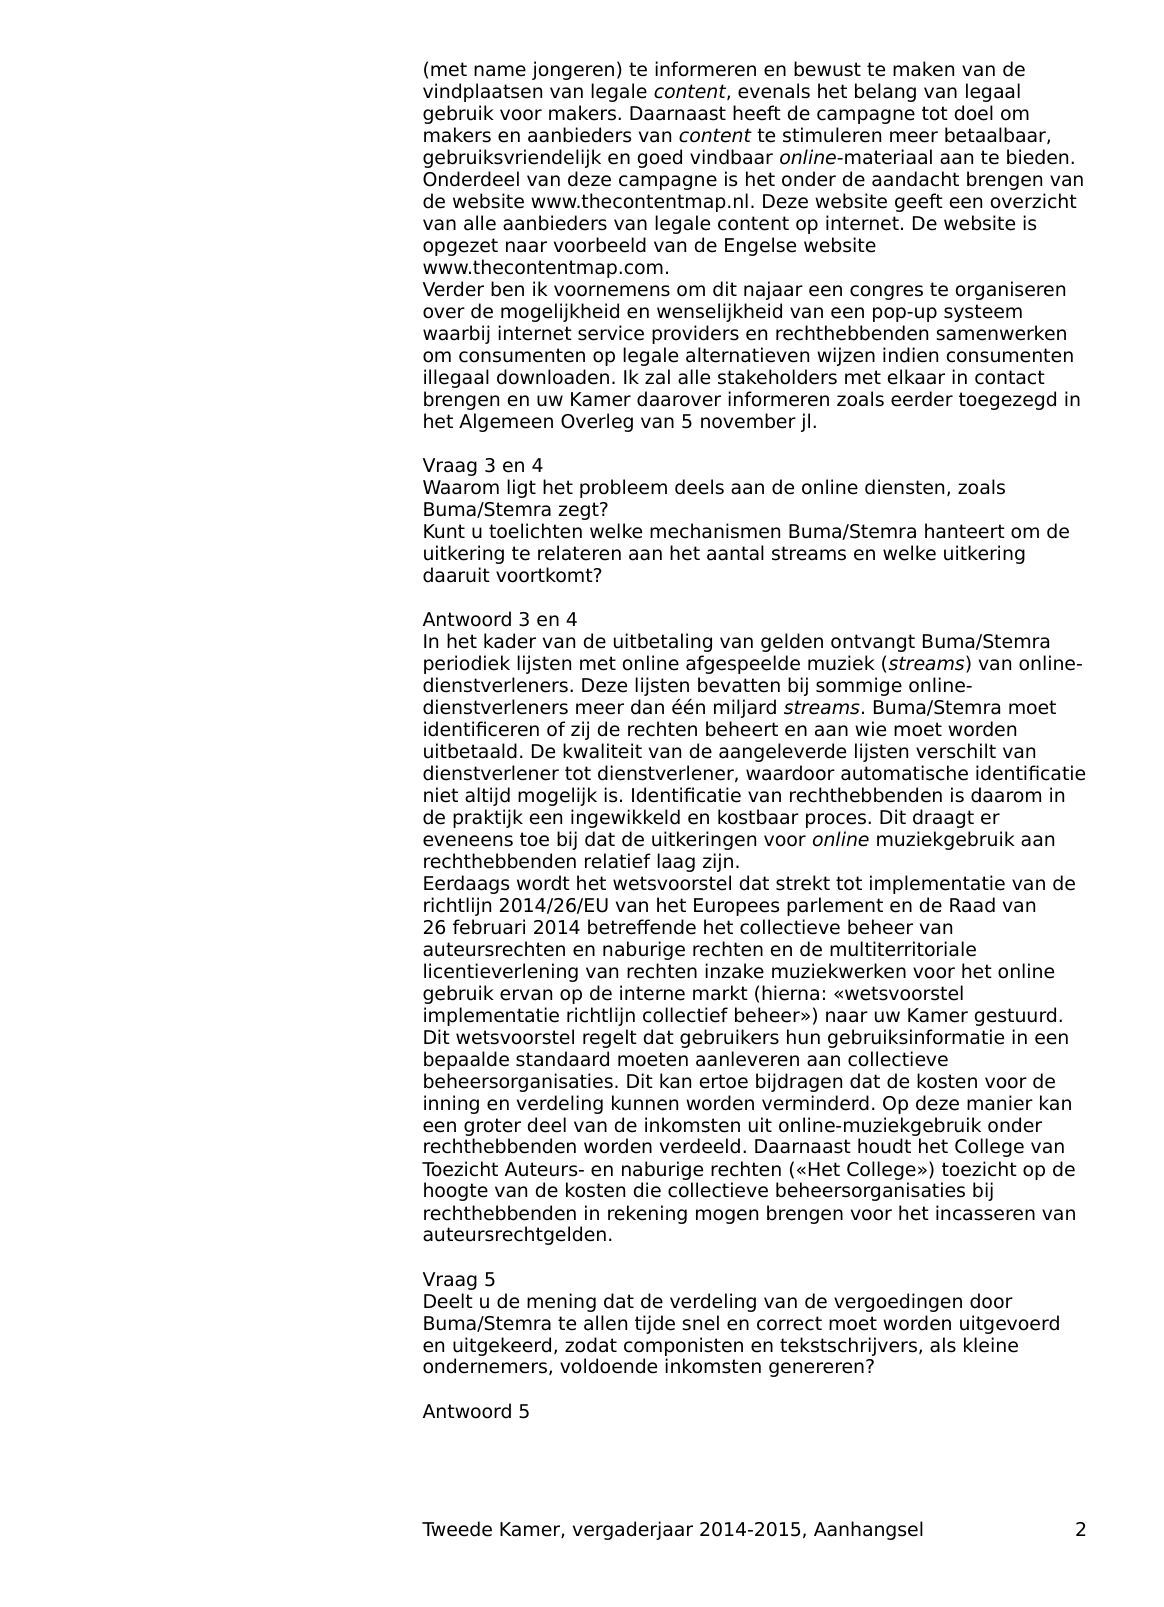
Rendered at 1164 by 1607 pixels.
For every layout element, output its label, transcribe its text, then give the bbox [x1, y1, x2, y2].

text Eerdaags wordt het wetsvoorstel dat strekt tot implementatie van de richtlijn 2014/26/EU van het Europees parlement en de Raad van 26 februari 2014 betreffende het collectieve beheer van auteursrechten en naburige rechten en de multiterritoriale licentieverlening van rechten inzake muziekwerken voor het online gebruik ervan op de interne markt (hierna: «wetsvoorstel implementatie richtlijn collectief beheer») naar uw Kamer gestuurd. Dit wetsvoorstel regelt dat gebruikers hun gebruiksinformatie in een bepaalde standaard moeten aanleveren aan collectieve beheersorganisaties. Dit kan ertoe bijdragen dat de kosten voor de inning en verdeling kunnen worden verminderd. Op deze manier kan een groter deel van de inkomsten uit online-muziekgebruik onder rechthebbenden worden verdeeld. Daarnaast houdt het College van Toezicht Auteurs- en naburige rechten («Het College») toezicht op de hoogte van de kosten die collectieve beheersorganisaties bij rechthebbenden in rekening mogen brengen voor het incasseren van auteursrechtgelden. [422, 873, 1087, 1246]
text In het kader van de uitbetaling van gelden ontvangt Buma/Stemra periodiek lijsten met online afgespeelde muziek (streams) van online-dienstverleners. Deze lijsten bevatten bij sommige online-dienstverleners meer dan één miljard streams. Buma/Stemra moet identificeren of zij de rechten beheert en aan wie moet worden uitbetaald. De kwaliteit van de aangeleverde lijsten verschilt van dienstverlener tot dienstverlener, waardoor automatische identificatie niet altijd mogelijk is. Identificatie van rechthebbenden is daarom in de praktijk een ingewikkeld en kostbaar proces. Dit draagt er eveneens toe bij dat de uitkeringen voor online muziekgebruik aan rechthebbenden relatief laag zijn. [422, 631, 1087, 873]
text (met name jongeren) te informeren en bewust te maken van de vindplaatsen van legale content, evenals het belang van legaal gebruik voor makers. Daarnaast heeft de campagne tot doel om makers en aanbieders van content te stimuleren meer betaalbaar, gebruiksvriendelijk en goed vindbaar online-materiaal aan te bieden. Onderdeel van deze campagne is het onder de aandacht brengen van de website www.thecontentmap.nl. Deze website geeft een overzicht van alle aanbieders van legale content op internet. De website is opgezet naar voorbeeld van de Engelse website www.thecontentmap.com. [422, 59, 1087, 279]
text Deelt u de mening dat de verdeling van de vergoedingen door Buma/Stemra te allen tijde snel en correct moet worden uitgevoerd en uitgekeerd, zodat componisten en tekstschrijvers, als kleine ondernemers, voldoende inkomsten genereren? [422, 1291, 1087, 1378]
text Vraag 3 en 4 [422, 455, 1087, 477]
text Vraag 5 [422, 1268, 1087, 1291]
text Verder ben ik voornemens om dit najaar een congres te organiseren over de mogelijkheid en wenselijkheid van een pop-up systeem waarbij internet service providers en rechthebbenden samenwerken om consumenten op legale alternatieven wijzen indien consumenten illegaal downloaden. Ik zal alle stakeholders met elkaar in contact brengen en uw Kamer daarover informeren zoals eerder toegezegd in het Algemeen Overleg van 5 november jl. [422, 279, 1087, 433]
text Antwoord 5 [422, 1401, 1087, 1423]
text Antwoord 3 en 4 [422, 609, 1087, 631]
text Waarom ligt het probleem deels aan de online diensten, zoals Buma/Stemra zegt? [422, 477, 1087, 521]
text Kunt u toelichten welke mechanismen Buma/Stemra hanteert om de uitkering te relateren aan het aantal streams en welke uitkering daaruit voortkomt? [422, 521, 1087, 587]
